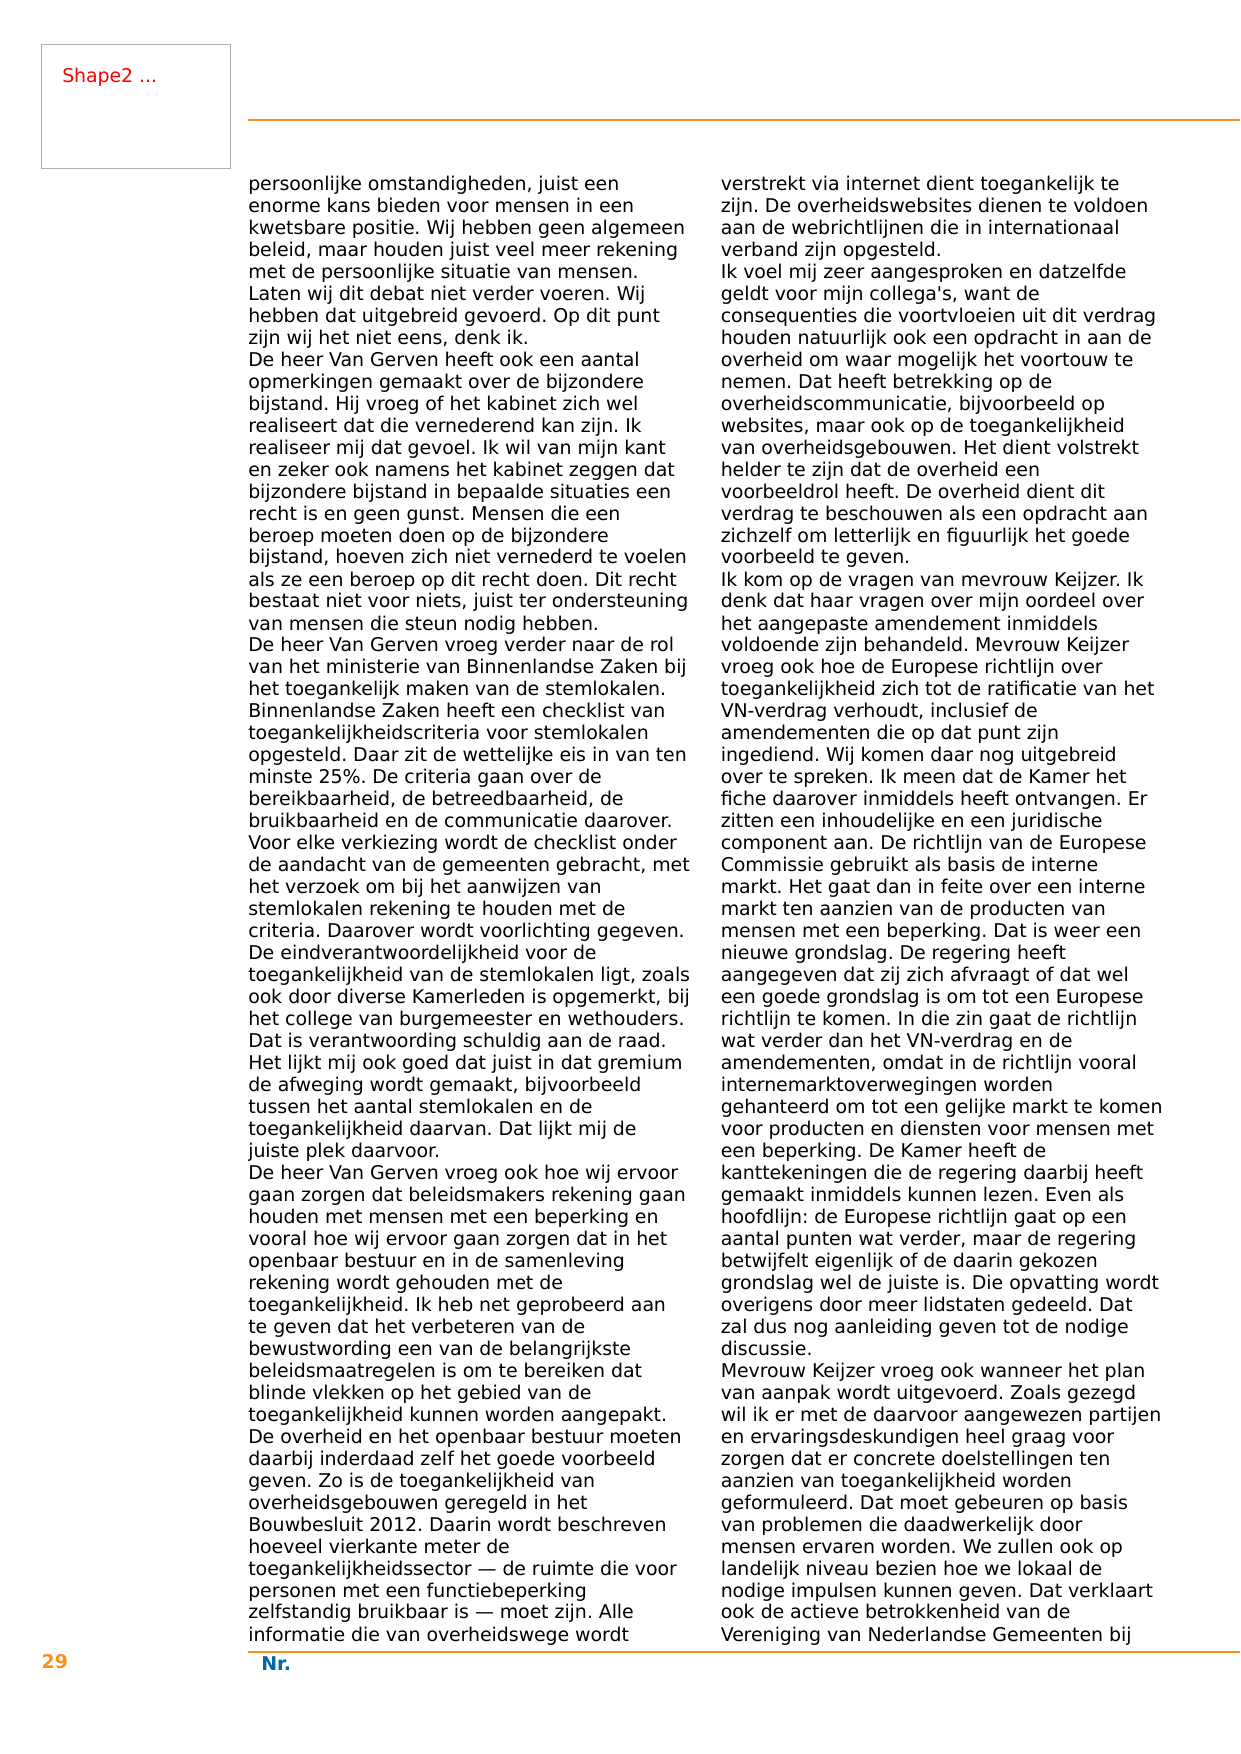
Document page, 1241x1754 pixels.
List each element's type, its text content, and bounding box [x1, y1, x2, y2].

text verstrekt via internet dient toegankelijk te zijn. De overheidswebsites dienen te voldoen aan de webrichtlijnen die in internationaal verband zijn opgesteld. [721, 173, 1163, 261]
text Ik kom op de vragen van mevrouw Keijzer. Ik denk dat haar vragen over mijn oordeel over het aangepaste amendement inmiddels voldoende zijn behandeld. Mevrouw Keijzer vroeg ook hoe de Europese richtlijn over toegankelijkheid zich tot de ratificatie van het VN-verdrag verhoudt, inclusief de amendementen die op dat punt zijn ingediend. Wij komen daar nog uitgebreid over te spreken. Ik meen dat de Kamer het fiche daarover inmiddels heeft ontvangen. Er zitten een inhoudelijke en een juridische component aan. De richtlijn van de Europese Commissie gebruikt als basis de interne markt. Het gaat dan in feite over een interne markt ten aanzien van de producten van mensen met een beperking. Dat is weer een nieuwe grondslag. De regering heeft aangegeven dat zij zich afvraagt of dat wel een goede grondslag is om tot een Europese richtlijn te komen. In die zin gaat de richtlijn wat verder dan het VN-verdrag en de amendementen, omdat in de richtlijn vooral internemarktoverwegingen worden gehanteerd om tot een gelijke markt te komen voor producten en diensten voor mensen met een beperking. De Kamer heeft de kanttekeningen die de regering daarbij heeft gemaakt inmiddels kunnen lezen. Even als hoofdlijn: de Europese richtlijn gaat op een aantal punten wat verder, maar de regering betwijfelt eigenlijk of de daarin gekozen grondslag wel de juiste is. Die opvatting wordt overigens door meer lidstaten gedeeld. Dat zal dus nog aanleiding geven tot de nodige discussie. [721, 568, 1163, 1360]
text Ik voel mij zeer aangesproken en datzelfde geldt voor mijn collega's, want de consequenties die voortvloeien uit dit verdrag houden natuurlijk ook een opdracht in aan de overheid om waar mogelijk het voortouw te nemen. Dat heeft betrekking op de overheidscommunicatie, bijvoorbeeld op websites, maar ook op de toegankelijkheid van overheidsgebouwen. Het dient volstrekt helder te zijn dat de overheid een voorbeeldrol heeft. De overheid dient dit verdrag te beschouwen als een opdracht aan zichzelf om letterlijk en figuurlijk het goede voorbeeld te geven. [721, 261, 1163, 568]
text persoonlijke omstandigheden, juist een enorme kans bieden voor mensen in een kwetsbare positie. Wij hebben geen algemeen beleid, maar houden juist veel meer rekening met de persoonlijke situatie van mensen. Laten wij dit debat niet verder voeren. Wij hebben dat uitgebreid gevoerd. Op dit punt zijn wij het niet eens, denk ik. [248, 173, 691, 349]
text De heer Van Gerven heeft ook een aantal opmerkingen gemaakt over de bijzondere bijstand. Hij vroeg of het kabinet zich wel realiseert dat die vernederend kan zijn. Ik realiseer mij dat gevoel. Ik wil van mijn kant en zeker ook namens het kabinet zeggen dat bijzondere bijstand in bepaalde situaties een recht is en geen gunst. Mensen die een beroep moeten doen op de bijzondere bijstand, hoeven zich niet vernederd te voelen als ze een beroep op dit recht doen. Dit recht bestaat niet voor niets, juist ter ondersteuning van mensen die steun nodig hebben. [248, 349, 691, 634]
text De heer Van Gerven vroeg verder naar de rol van het ministerie van Binnenlandse Zaken bij het toegankelijk maken van de stemlokalen. Binnenlandse Zaken heeft een checklist van toegankelijkheidscriteria voor stemlokalen opgesteld. Daar zit de wettelijke eis in van ten minste 25%. De criteria gaan over de bereikbaarheid, de betreedbaarheid, de bruikbaarheid en de communicatie daarover. Voor elke verkiezing wordt de checklist onder de aandacht van de gemeenten gebracht, met het verzoek om bij het aanwijzen van stemlokalen rekening te houden met de criteria. Daarover wordt voorlichting gegeven. De eindverantwoordelijkheid voor de toegankelijkheid van de stemlokalen ligt, zoals ook door diverse Kamerleden is opgemerkt, bij het college van burgemeester en wethouders. Dat is verantwoording schuldig aan de raad. Het lijkt mij ook goed dat juist in dat gremium de afweging wordt gemaakt, bijvoorbeeld tussen het aantal stemlokalen en de toegankelijkheid daarvan. Dat lijkt mij de juiste plek daarvoor. [248, 634, 691, 1162]
text Mevrouw Keijzer vroeg ook wanneer het plan van aanpak wordt uitgevoerd. Zoals gezegd wil ik er met de daarvoor aangewezen partijen en ervaringsdeskundigen heel graag voor zorgen dat er concrete doelstellingen ten aanzien van toegankelijkheid worden geformuleerd. Dat moet gebeuren op basis van problemen die daadwerkelijk door mensen ervaren worden. We zullen ook op landelijk niveau bezien hoe we lokaal de nodige impulsen kunnen geven. Dat verklaart ook de actieve betrokkenheid van de Vereniging van Nederlandse Gemeenten bij [721, 1360, 1163, 1645]
text De heer Van Gerven vroeg ook hoe wij ervoor gaan zorgen dat beleidsmakers rekening gaan houden met mensen met een beperking en vooral hoe wij ervoor gaan zorgen dat in het openbaar bestuur en in de samenleving rekening wordt gehouden met de toegankelijkheid. Ik heb net geprobeerd aan te geven dat het verbeteren van de bewustwording een van de belangrijkste beleidsmaatregelen is om te bereiken dat blinde vlekken op het gebied van de toegankelijkheid kunnen worden aangepakt. De overheid en het openbaar bestuur moeten daarbij inderdaad zelf het goede voorbeeld geven. Zo is de toegankelijkheid van overheidsgebouwen geregeld in het Bouwbesluit 2012. Daarin wordt beschreven hoeveel vierkante meter de toegankelijkheidssector — de ruimte die voor personen met een functiebeperking zelfstandig bruikbaar is — moet zijn. Alle informatie die van overheidswege wordt [248, 1162, 691, 1645]
